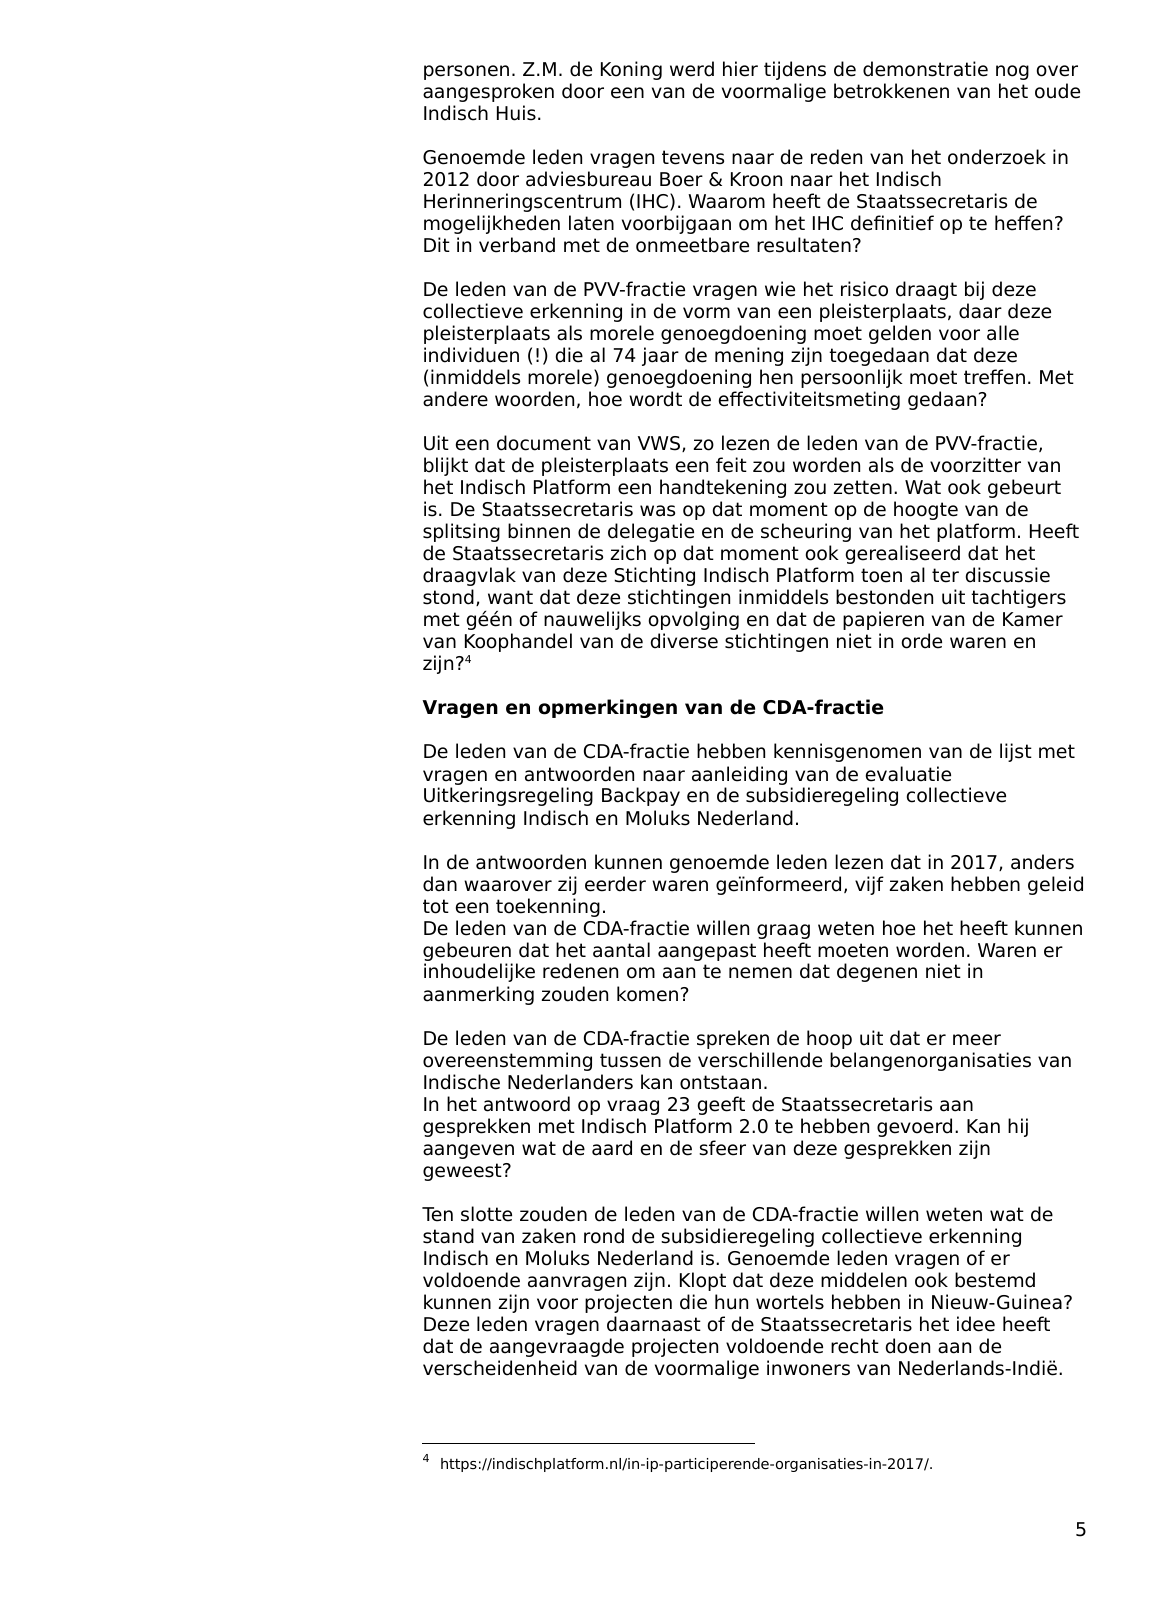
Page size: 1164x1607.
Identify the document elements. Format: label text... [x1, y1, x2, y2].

text Deze leden vragen daarnaast of de Staatssecretaris het idee heeft dat de aangevraagde projecten voldoende recht doen aan de verscheidenheid van de voormalige inwoners van Nederlands-Indië. [422, 1313, 1087, 1379]
text personen. Z.M. de Koning werd hier tijdens de demonstratie nog over aangesproken door een van de voormalige betrokkenen van het oude Indisch Huis. [422, 59, 1087, 125]
text De leden van de CDA-fractie spreken de hoop uit dat er meer overeenstemming tussen de verschillende belangenorganisaties van Indische Nederlanders kan ontstaan. [422, 1028, 1087, 1093]
text De leden van de PVV-fractie vragen wie het risico draagt bij deze collectieve erkenning in de vorm van een pleisterplaats, daar deze pleisterplaats als morele genoegdoening moet gelden voor alle individuen (!) die al 74 jaar de mening zijn toegedaan dat deze (inmiddels morele) genoegdoening hen persoonlijk moet treffen. Met andere woorden, hoe wordt de effectiviteitsmeting gedaan? [422, 279, 1087, 411]
text In de antwoorden kunnen genoemde leden lezen dat in 2017, anders dan waarover zij eerder waren geïnformeerd, vijf zaken hebben geleid tot een toekenning. [422, 852, 1087, 917]
text https://indischplatform.nl/in-ip-participerende-organisaties-in-2017/. [422, 1452, 1087, 1474]
subtitle Vragen en opmerkingen van de CDA-fractie [422, 697, 1087, 719]
text Genoemde leden vragen tevens naar de reden van het onderzoek in 2012 door adviesbureau Boer & Kroon naar het Indisch Herinneringscentrum (IHC). Waarom heeft de Staatssecretaris de mogelijkheden laten voorbijgaan om het IHC definitief op te heffen? Dit in verband met de onmeetbare resultaten? [422, 147, 1087, 257]
text De leden van de CDA-fractie willen graag weten hoe het heeft kunnen gebeuren dat het aantal aangepast heeft moeten worden. Waren er inhoudelijke redenen om aan te nemen dat degenen niet in aanmerking zouden komen? [422, 917, 1087, 1005]
text De leden van de CDA-fractie hebben kennisgenomen van de lijst met vragen en antwoorden naar aanleiding van de evaluatie Uitkeringsregeling Backpay en de subsidieregeling collectieve erkenning Indisch en Moluks Nederland. [422, 741, 1087, 829]
text Uit een document van VWS, zo lezen de leden van de PVV-fractie, blijkt dat de pleisterplaats een feit zou worden als de voorzitter van het Indisch Platform een handtekening zou zetten. Wat ook gebeurt is. De Staatssecretaris was op dat moment op de hoogte van de splitsing binnen de delegatie en de scheuring van het platform. Heeft de Staatssecretaris zich op dat moment ook gerealiseerd dat het draagvlak van deze Stichting Indisch Platform toen al ter discussie stond, want dat deze stichtingen inmiddels bestonden uit tachtigers met géén of nauwelijks opvolging en dat de papieren van de Kamer van Koophandel van de diverse stichtingen niet in orde waren en zijn? [422, 433, 1087, 675]
text Ten slotte zouden de leden van de CDA-fractie willen weten wat de stand van zaken rond de subsidieregeling collectieve erkenning Indisch en Moluks Nederland is. Genoemde leden vragen of er voldoende aanvragen zijn. Klopt dat deze middelen ook bestemd kunnen zijn voor projecten die hun wortels hebben in Nieuw-Guinea? [422, 1204, 1087, 1313]
text In het antwoord op vraag 23 geeft de Staatssecretaris aan gesprekken met Indisch Platform 2.0 te hebben gevoerd. Kan hij aangeven wat de aard en de sfeer van deze gesprekken zijn geweest? [422, 1093, 1087, 1181]
